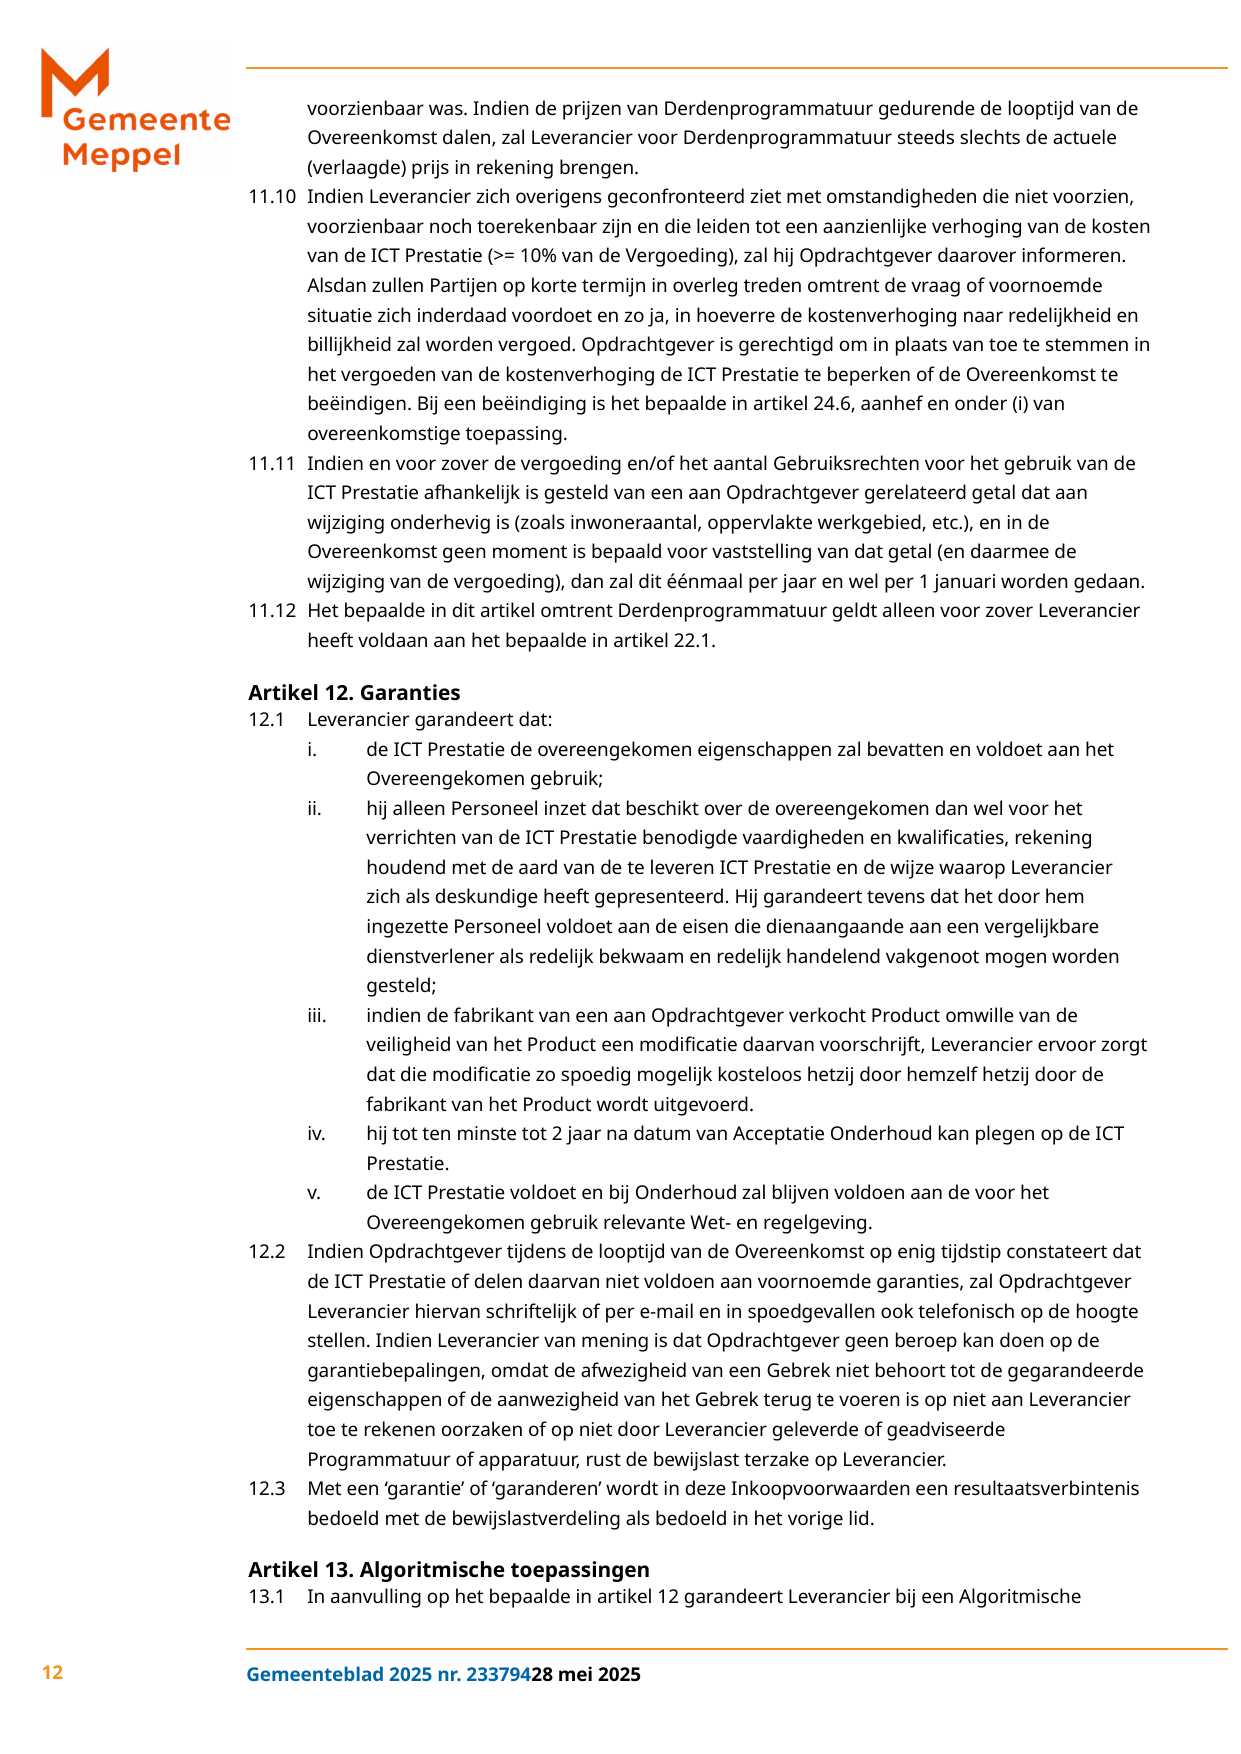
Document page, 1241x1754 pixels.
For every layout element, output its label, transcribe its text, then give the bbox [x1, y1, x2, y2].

list In aanvulling op het bepaalde in artikel 12 garandeert Leverancier bij een Algoritmische [248, 1584, 1152, 1609]
list de ICT Prestatie voldoet en bij Onderhoud zal blijven voldoen aan de voor het Overeengekomen gebruik relevante Wet- en regelgeving. [307, 1179, 1152, 1235]
list Het bepaalde in dit artikel omtrent Derdenprogrammatuur geldt alleen voor zover Leverancier heeft voldaan aan het bepaalde in artikel 22.1. [248, 598, 1152, 653]
list hij alleen Personeel inzet dat beschikt over de overeengekomen dan wel voor het verrichten van de ICT Prestatie benodigde vaardigheden en kwalificaties, rekening houdend met de aard van de te leveren ICT Prestatie en de wijze waarop Leverancier zich als deskundige heeft gepresenteerd. Hij garandeert tevens dat het door hem ingezette Personeel voldoet aan de eisen die dienaangaande aan een vergelijkbare dienstverlener als redelijk bekwaam en redelijk handelend vakgenoot mogen worden gesteld; [307, 795, 1152, 998]
text Artikel 12. Garanties [248, 678, 1152, 706]
list Indien en voor zover de vergoeding en/of het aantal Gebruiksrechten voor het gebruik van de ICT Prestatie afhankelijk is gesteld van een aan Opdrachtgever gerelateerd getal dat aan wijziging onderhevig is (zoals inwoneraantal, oppervlakte werkgebied, etc.), en in de Overeenkomst geen moment is bepaald voor vaststelling van dat getal (en daarmee de wijziging van de vergoeding), dan zal dit éénmaal per jaar en wel per 1 januari worden gedaan. [248, 450, 1152, 594]
picture [41, 47, 231, 172]
list de ICT Prestatie de overeengekomen eigenschappen zal bevatten en voldoet aan het Overeengekomen gebruik; [307, 736, 1152, 791]
list hij tot ten minste tot 2 jaar na datum van Acceptatie Onderhoud kan plegen op de ICT Prestatie. [307, 1120, 1152, 1176]
list Indien Leverancier zich overigens geconfronteerd ziet met omstandigheden die niet voorzien, voorzienbaar noch toerekenbaar zijn en die leiden tot een aanzienlijke verhoging van de kosten van de ICT Prestatie (>= 10% van de Vergoeding), zal hij Opdrachtgever daarover informeren. Alsdan zullen Partijen op korte termijn in overleg treden omtrent de vraag of voornoemde situatie zich inderdaad voordoet en zo ja, in hoeverre de kostenverhoging naar redelijkheid en billijkheid zal worden vergoed. Opdrachtgever is gerechtigd om in plaats van toe te stemmen in het vergoeden van de kostenverhoging de ICT Prestatie te beperken of de Overeenkomst te beëindigen. Bij een beëindiging is het bepaalde in artikel 24.6, aanhef en onder (i) van overeenkomstige toepassing. [248, 183, 1152, 446]
list voorzienbaar was. Indien de prijzen van Derdenprogrammatuur gedurende de looptijd van de Overeenkomst dalen, zal Leverancier voor Derdenprogrammatuur steeds slechts de actuele (verlaagde) prijs in rekening brengen. [248, 95, 1152, 180]
list Met een ‘garantie’ of ‘garanderen’ wordt in deze Inkoopvoorwaarden een resultaatsverbintenis bedoeld met de bewijslastverdeling als bedoeld in het vorige lid. [248, 1475, 1152, 1531]
list indien de fabrikant van een aan Opdrachtgever verkocht Product omwille van de veiligheid van het Product een modificatie daarvan voorschrijft, Leverancier ervoor zorgt dat die modificatie zo spoedig mogelijk kosteloos hetzij door hemzelf hetzij door de fabrikant van het Product wordt uitgevoerd. [307, 1002, 1152, 1116]
list Indien Opdrachtgever tijdens de looptijd van de Overeenkomst op enig tijdstip constateert dat de ICT Prestatie of delen daarvan niet voldoen aan voornoemde garanties, zal Opdrachtgever Leverancier hiervan schriftelijk of per e-mail en in spoedgevallen ook telefonisch op de hoogte stellen. Indien Leverancier van mening is dat Opdrachtgever geen beroep kan doen op de garantiebepalingen, omdat de afwezigheid van een Gebrek niet behoort tot de gegarandeerde eigenschappen of de aanwezigheid van het Gebrek terug te voeren is op niet aan Leverancier toe te rekenen oorzaken of op niet door Leverancier geleverde of geadviseerde Programmatuur of apparatuur, rust de bewijslast terzake op Leverancier. [248, 1239, 1152, 1471]
text Artikel 13. Algoritmische toepassingen [248, 1555, 1152, 1584]
list Leverancier garandeert dat: [248, 706, 1152, 732]
